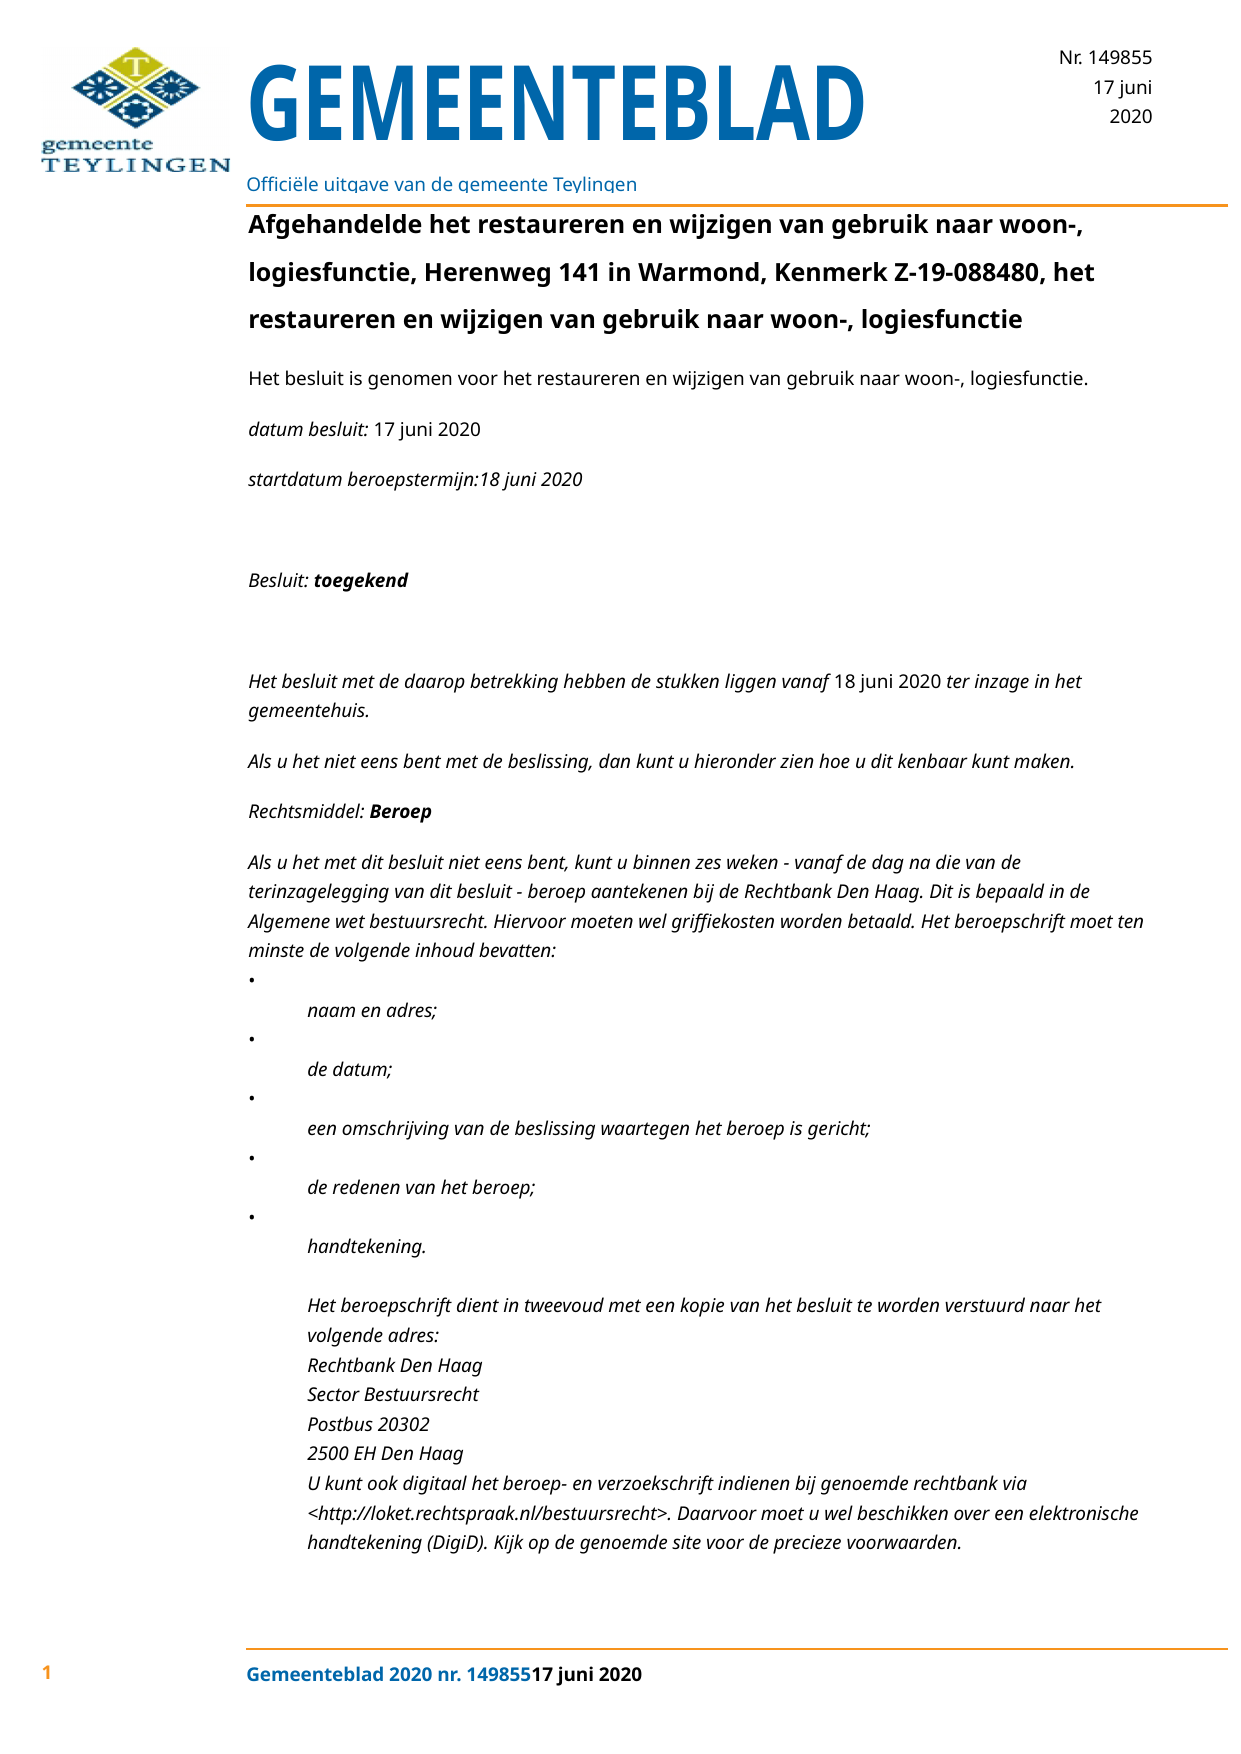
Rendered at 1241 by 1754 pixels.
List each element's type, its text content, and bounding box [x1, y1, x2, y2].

list de redenen van het beroep; [248, 1174, 1152, 1200]
text datum besluit: 17 juni 2020 [248, 416, 1152, 442]
list handtekening. [248, 1233, 1152, 1259]
text Als u het met dit besluit niet eens bent, kunt u binnen zes weken - vanaf de dag na die van de terinzagelegging van dit besluit - beroep aantekenen bij de Rechtbank Den Haag. Dit is bepaald in de Algemene wet bestuursrecht. Hiervoor moeten wel griffiekosten worden betaald. Het beroepschrift moet ten minste de volgende inhoud bevatten: [248, 849, 1152, 963]
text Afgehandelde het restaureren en wijzigen van gebruik naar woon-, logiesfunctie, Herenweg 141 in Warmond, Kenmerk Z-19-088480, het restaureren en wijzigen van gebruik naar woon-, logiesfunctie [248, 207, 1152, 336]
list Sector Bestuursrecht [248, 1381, 1152, 1407]
list Het beroepschrift dient in tweevoud met een kopie van het besluit te worden verstuurd naar het volgende adres: [248, 1293, 1152, 1348]
list U kunt ook digitaal het beroep- en verzoekschrift indienen bij genoemde rechtbank via <http://loket.rechtspraak.nl/bestuursrecht>. Daarvoor moet u wel beschikken over een elektronische handtekening (DigiD). Kijk op de genoemde site voor de precieze voorwaarden. [248, 1470, 1152, 1555]
list de datum; [248, 1056, 1152, 1082]
list een omschrijving van de beslissing waartegen het beroep is gericht; [248, 1115, 1152, 1141]
text startdatum beroepstermijn:18 juni 2020 [248, 466, 1152, 492]
text Het besluit met de daarop betrekking hebben de stukken liggen vanaf 18 juni 2020 ter inzage in het gemeentehuis. [248, 668, 1152, 723]
text Besluit: toegekend [248, 567, 1152, 593]
list 2500 EH Den Haag [248, 1441, 1152, 1466]
text Rechtsmiddel: Beroep [248, 798, 1152, 824]
text Het besluit is genomen voor het restaureren en wijzigen van gebruik naar woon-, logiesfunctie. [248, 366, 1152, 391]
list Rechtbank Den Haag [248, 1352, 1152, 1377]
list naam en adres; [248, 997, 1152, 1022]
text Als u het niet eens bent met de beslissing, dan kunt u hieronder zien hoe u dit kenbaar kunt maken. [248, 748, 1152, 774]
picture [41, 47, 231, 172]
list Postbus 20302 [248, 1411, 1152, 1437]
